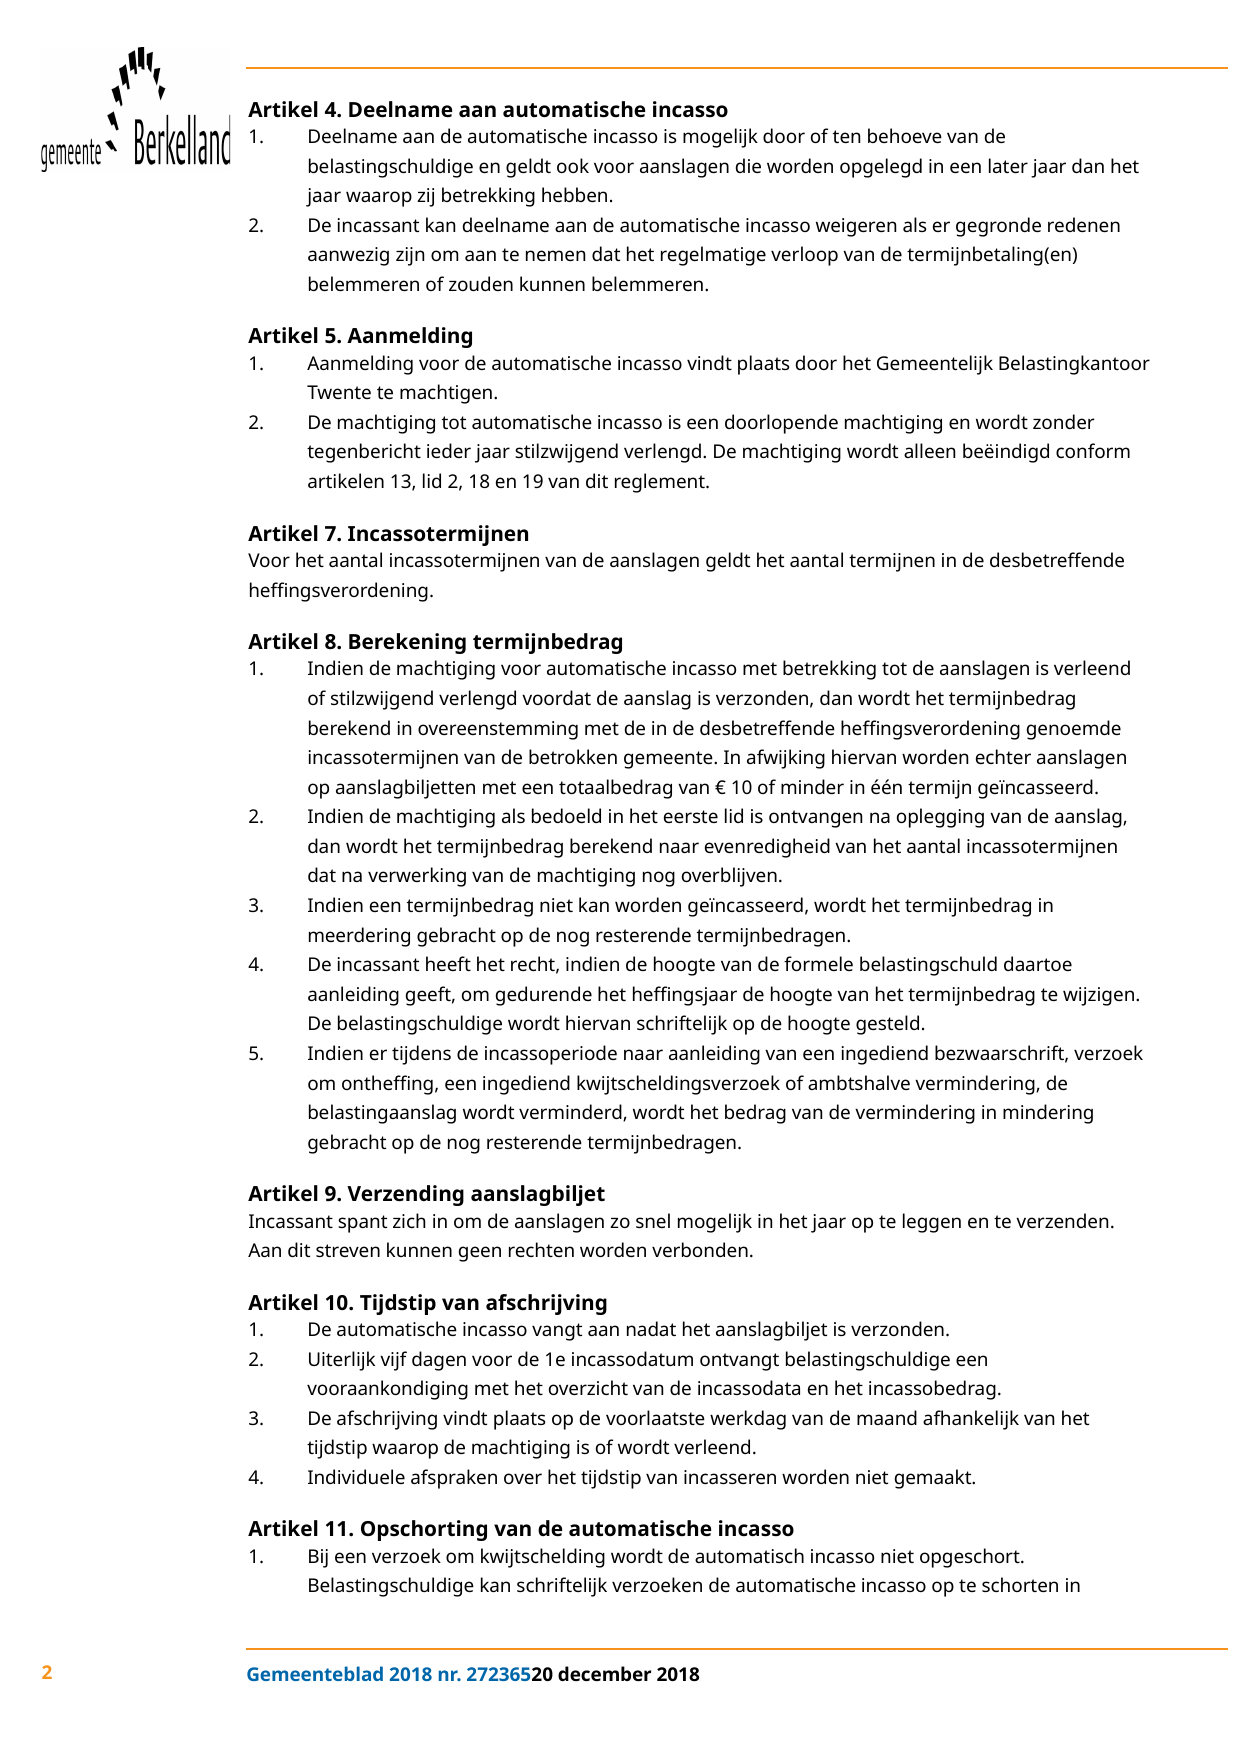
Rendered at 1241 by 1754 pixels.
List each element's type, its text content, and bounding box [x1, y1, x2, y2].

list Indien de machtiging als bedoeld in het eerste lid is ontvangen na oplegging van de aanslag, dan wordt het termijnbedrag berekend naar evenredigheid van het aantal incassotermijnen dat na verwerking van de machtiging nog overblijven. [248, 803, 1152, 888]
text Voor het aantal incassotermijnen van de aanslagen geldt het aantal termijnen in de desbetreffende heffingsverordening. [248, 547, 1152, 602]
list De incassant kan deelname aan de automatische incasso weigeren als er gegronde redenen aanwezig zijn om aan te nemen dat het regelmatige verloop van de termijnbetaling(en) belemmeren of zouden kunnen belemmeren. [248, 212, 1152, 297]
list De automatische incasso vangt aan nadat het aanslagbiljet is verzonden. [248, 1316, 1152, 1342]
list Bij een verzoek om kwijtschelding wordt de automatisch incasso niet opgeschort. Belastingschuldige kan schriftelijk verzoeken de automatische incasso op te schorten in [248, 1543, 1152, 1598]
text Artikel 5. Aanmelding [248, 322, 1152, 350]
picture [41, 47, 231, 172]
list Uiterlijk vijf dagen voor de 1e incassodatum ontvangt belastingschuldige een vooraankondiging met het overzicht van de incassodata en het incassobedrag. [248, 1346, 1152, 1401]
list De machtiging tot automatische incasso is een doorlopende machtiging en wordt zonder tegenbericht ieder jaar stilzwijgend verlengd. De machtiging wordt alleen beëindigd conform artikelen 13, lid 2, 18 en 19 van dit reglement. [248, 409, 1152, 494]
list Aanmelding voor de automatische incasso vindt plaats door het Gemeentelijk Belastingkantoor Twente te machtigen. [248, 350, 1152, 405]
text Artikel 11. Opschorting van de automatische incasso [248, 1514, 1152, 1543]
list De afschrijving vindt plaats op de voorlaatste werkdag van de maand afhankelijk van het tijdstip waarop de machtiging is of wordt verleend. [248, 1405, 1152, 1460]
list Indien een termijnbedrag niet kan worden geïncasseerd, wordt het termijnbedrag in meerdering gebracht op de nog resterende termijnbedragen. [248, 892, 1152, 948]
text Artikel 10. Tijdstip van afschrijving [248, 1288, 1152, 1316]
list Individuele afspraken over het tijdstip van incasseren worden niet gemaakt. [248, 1464, 1152, 1490]
text Artikel 9. Verzending aanslagbiljet [248, 1179, 1152, 1208]
list Deelname aan de automatische incasso is mogelijk door of ten behoeve van de belastingschuldige en geldt ook voor aanslagen die worden opgelegd in een later jaar dan het jaar waarop zij betrekking hebben. [248, 123, 1152, 208]
list Indien er tijdens de incassoperiode naar aanleiding van een ingediend bezwaarschrift, verzoek om ontheffing, een ingediend kwijtscheldingsverzoek of ambtshalve vermindering, de belastingaanslag wordt verminderd, wordt het bedrag van de vermindering in mindering gebracht op de nog resterende termijnbedragen. [248, 1040, 1152, 1155]
text Artikel 7. Incassotermijnen [248, 519, 1152, 547]
text Artikel 8. Berekening termijnbedrag [248, 627, 1152, 656]
list Indien de machtiging voor automatische incasso met betrekking tot de aanslagen is verleend of stilzwijgend verlengd voordat de aanslag is verzonden, dan wordt het termijnbedrag berekend in overeenstemming met de in de desbetreffende heffingsverordening genoemde incassotermijnen van de betrokken gemeente. In afwijking hiervan worden echter aanslagen op aanslagbiljetten met een totaalbedrag van € 10 of minder in één termijn geïncasseerd. [248, 656, 1152, 800]
text Incassant spant zich in om de aanslagen zo snel mogelijk in het jaar op te leggen en te verzenden. Aan dit streven kunnen geen rechten worden verbonden. [248, 1208, 1152, 1263]
text Artikel 4. Deelname aan automatische incasso [248, 95, 1152, 123]
list De incassant heeft het recht, indien de hoogte van de formele belastingschuld daartoe aanleiding geeft, om gedurende het heffingsjaar de hoogte van het termijnbedrag te wijzigen. De belastingschuldige wordt hiervan schriftelijk op de hoogte gesteld. [248, 951, 1152, 1036]
